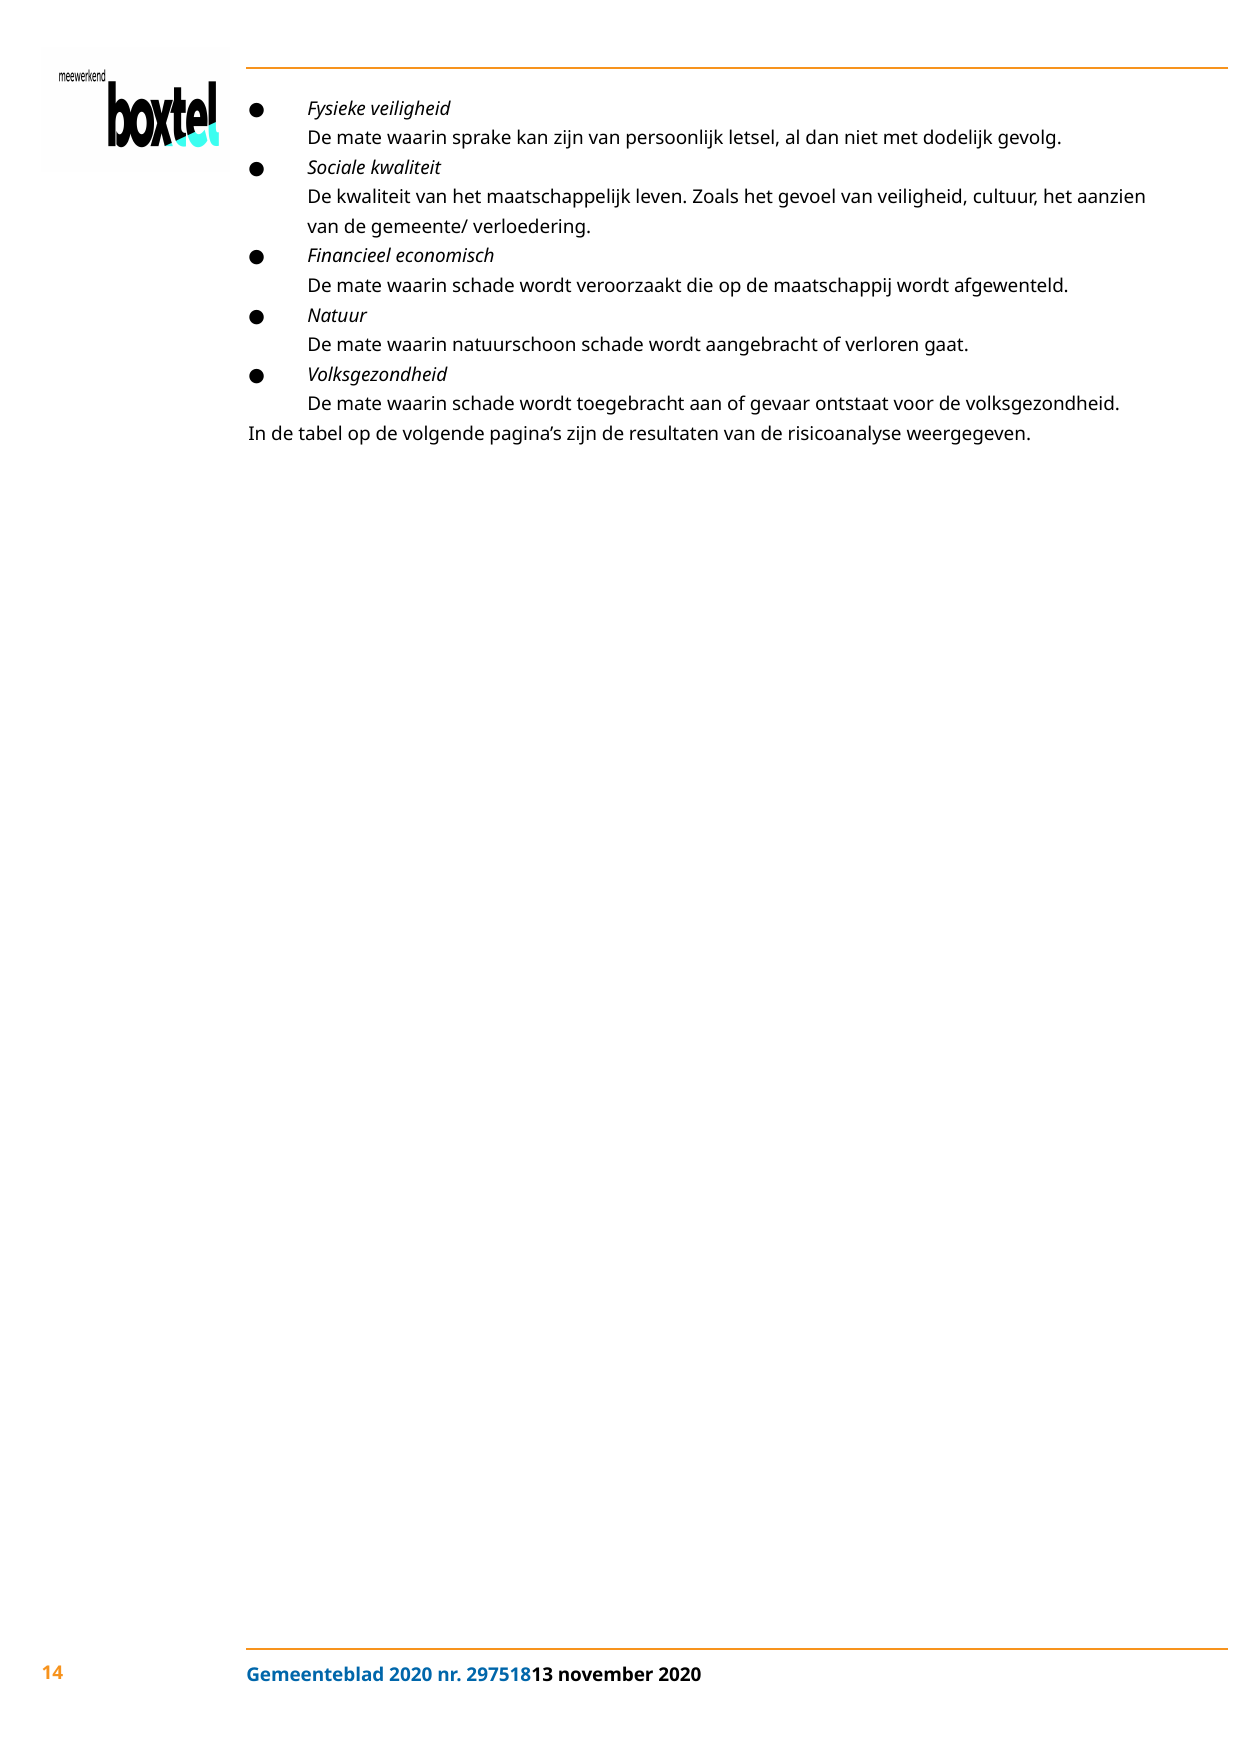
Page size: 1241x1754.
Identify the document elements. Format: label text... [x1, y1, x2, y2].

text In de tabel op de volgende pagina’s zijn de resultaten van de risicoanalyse weergegeven. [248, 420, 1152, 446]
list Natuur [248, 302, 1152, 328]
list De mate waarin schade wordt toegebracht aan of gevaar ontstaat voor de volksgezondheid. [248, 391, 1152, 416]
list Fysieke veiligheid [248, 95, 1152, 121]
list Sociale kwaliteit [248, 154, 1152, 180]
list De mate waarin sprake kan zijn van persoonlijk letsel, al dan niet met dodelijk gevolg. [248, 124, 1152, 150]
list De mate waarin schade wordt veroorzaakt die op de maatschappij wordt afgewenteld. [248, 272, 1152, 298]
list Volksgezondheid [248, 361, 1152, 387]
list De mate waarin natuurschoon schade wordt aangebracht of verloren gaat. [248, 331, 1152, 357]
list De kwaliteit van het maatschappelijk leven. Zoals het gevoel van veiligheid, cultuur, het aanzien van de gemeente/ verloedering. [248, 183, 1152, 239]
list Financieel economisch [248, 243, 1152, 268]
picture [41, 47, 231, 172]
